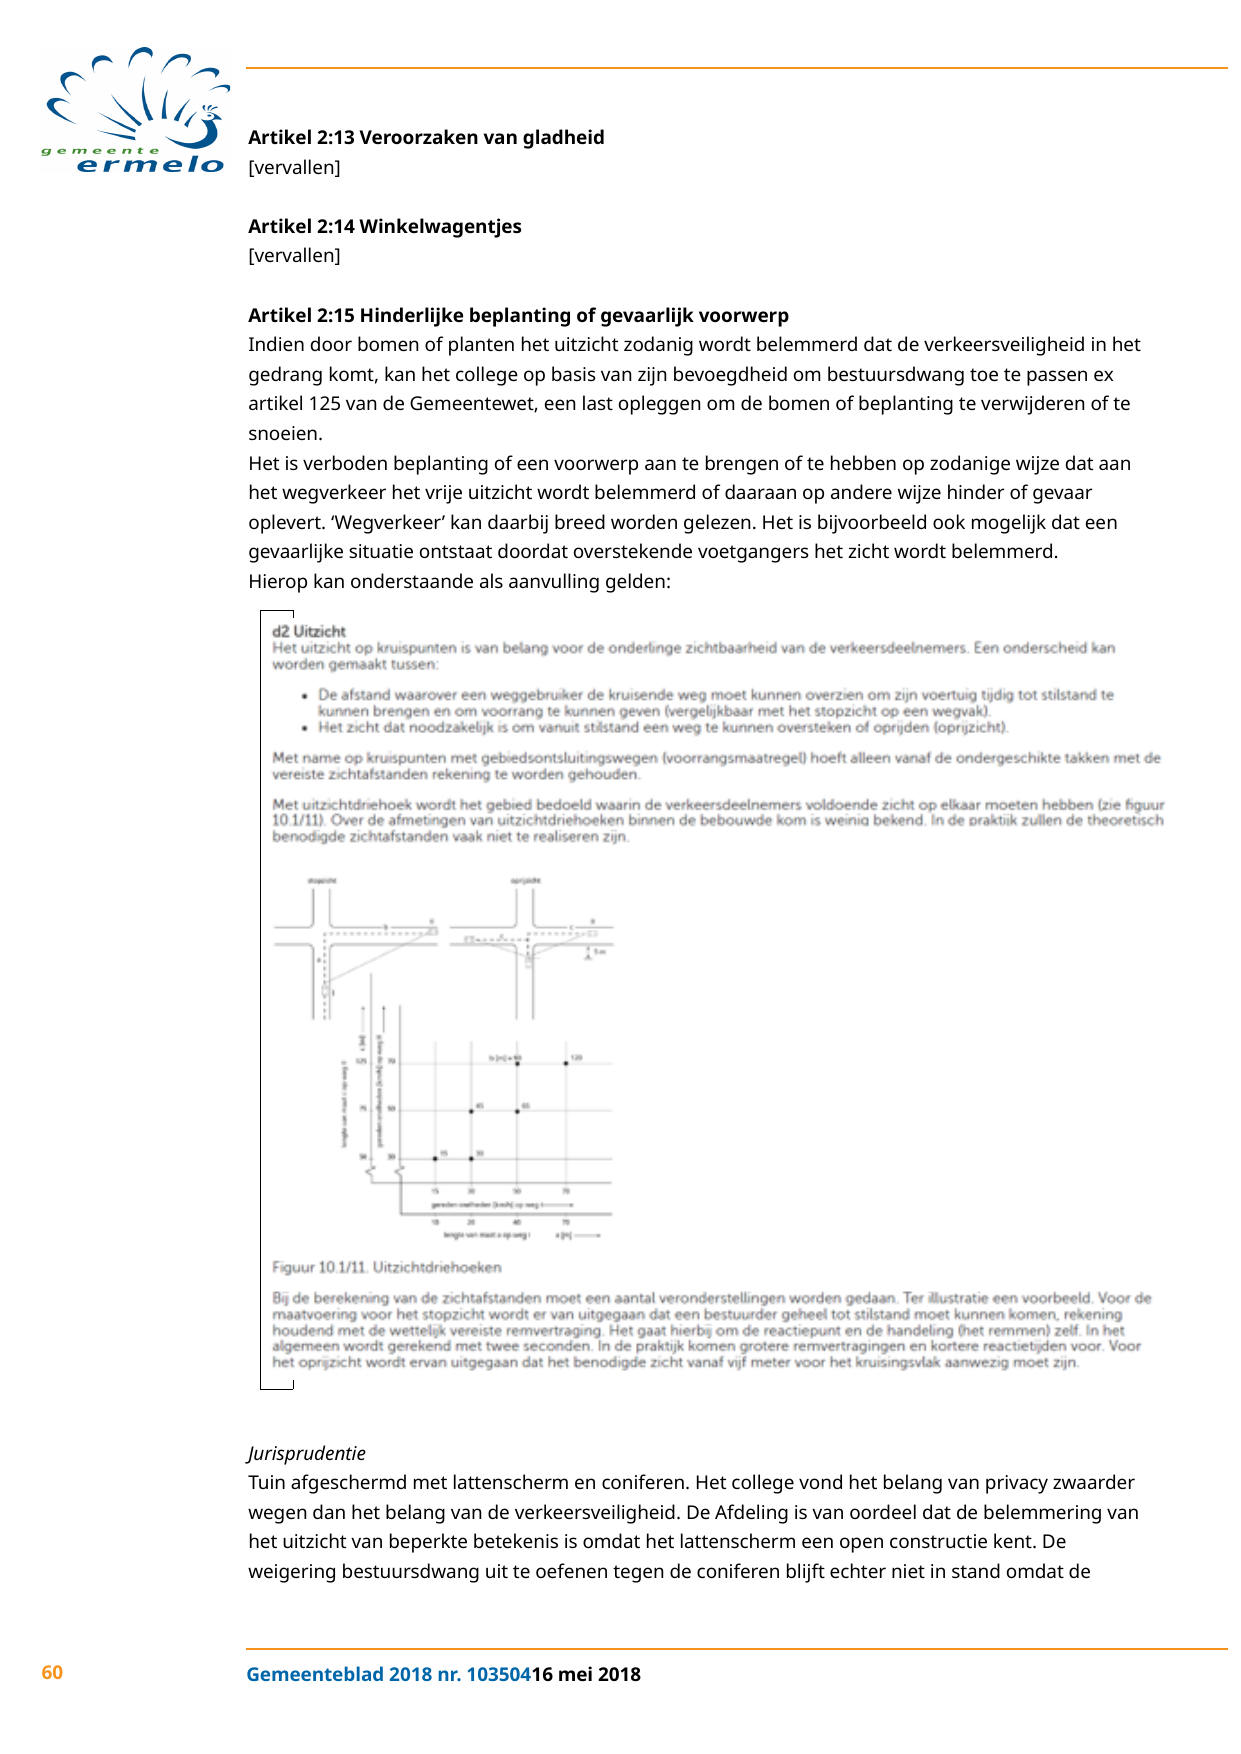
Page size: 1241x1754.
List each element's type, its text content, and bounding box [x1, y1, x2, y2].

text Artikel 2:15 Hinderlijke beplanting of gevaarlijk voorwerp [248, 302, 1152, 328]
picture [268, 618, 1173, 1380]
text Artikel 2:13 Veroorzaken van gladheid [248, 124, 1152, 150]
text Het is verboden beplanting of een voorwerp aan te brengen of te hebben op zodanige wijze dat aan het wegverkeer het vrije uitzicht wordt belemmerd of daaraan op andere wijze hinder of gevaar oplevert. ‘Wegverkeer’ kan daarbij breed worden gelezen. Het is bijvoorbeeld ook mogelijk dat een gevaarlijke situatie ontstaat doordat overstekende voetgangers het zicht wordt belemmerd. [248, 450, 1152, 564]
text Jurisprudentie [248, 1440, 1152, 1466]
text Indien door bomen of planten het uitzicht zodanig wordt belemmerd dat de verkeersveiligheid in het gedrang komt, kan het college op basis van zijn bevoegdheid om bestuursdwang toe te passen ex artikel 125 van de Gemeentewet, een last opleggen om de bomen of beplanting te verwijderen of te snoeien. [248, 331, 1152, 446]
text Artikel 2:14 Winkelwagentjes [248, 213, 1152, 239]
text Tuin afgeschermd met lattenscherm en coniferen. Het college vond het belang van privacy zwaarder wegen dan het belang van de verkeersveiligheid. De Afdeling is van oordeel dat de belemmering van het uitzicht van beperkte betekenis is omdat het lattenscherm een open constructie kent. De weigering bestuursdwang uit te oefenen tegen de coniferen blijft echter niet in stand omdat de [248, 1469, 1152, 1584]
text Hierop kan onderstaande als aanvulling gelden: [248, 568, 1152, 594]
picture [41, 47, 231, 172]
text [vervallen] [248, 243, 1152, 268]
text [vervallen] [248, 154, 1152, 180]
